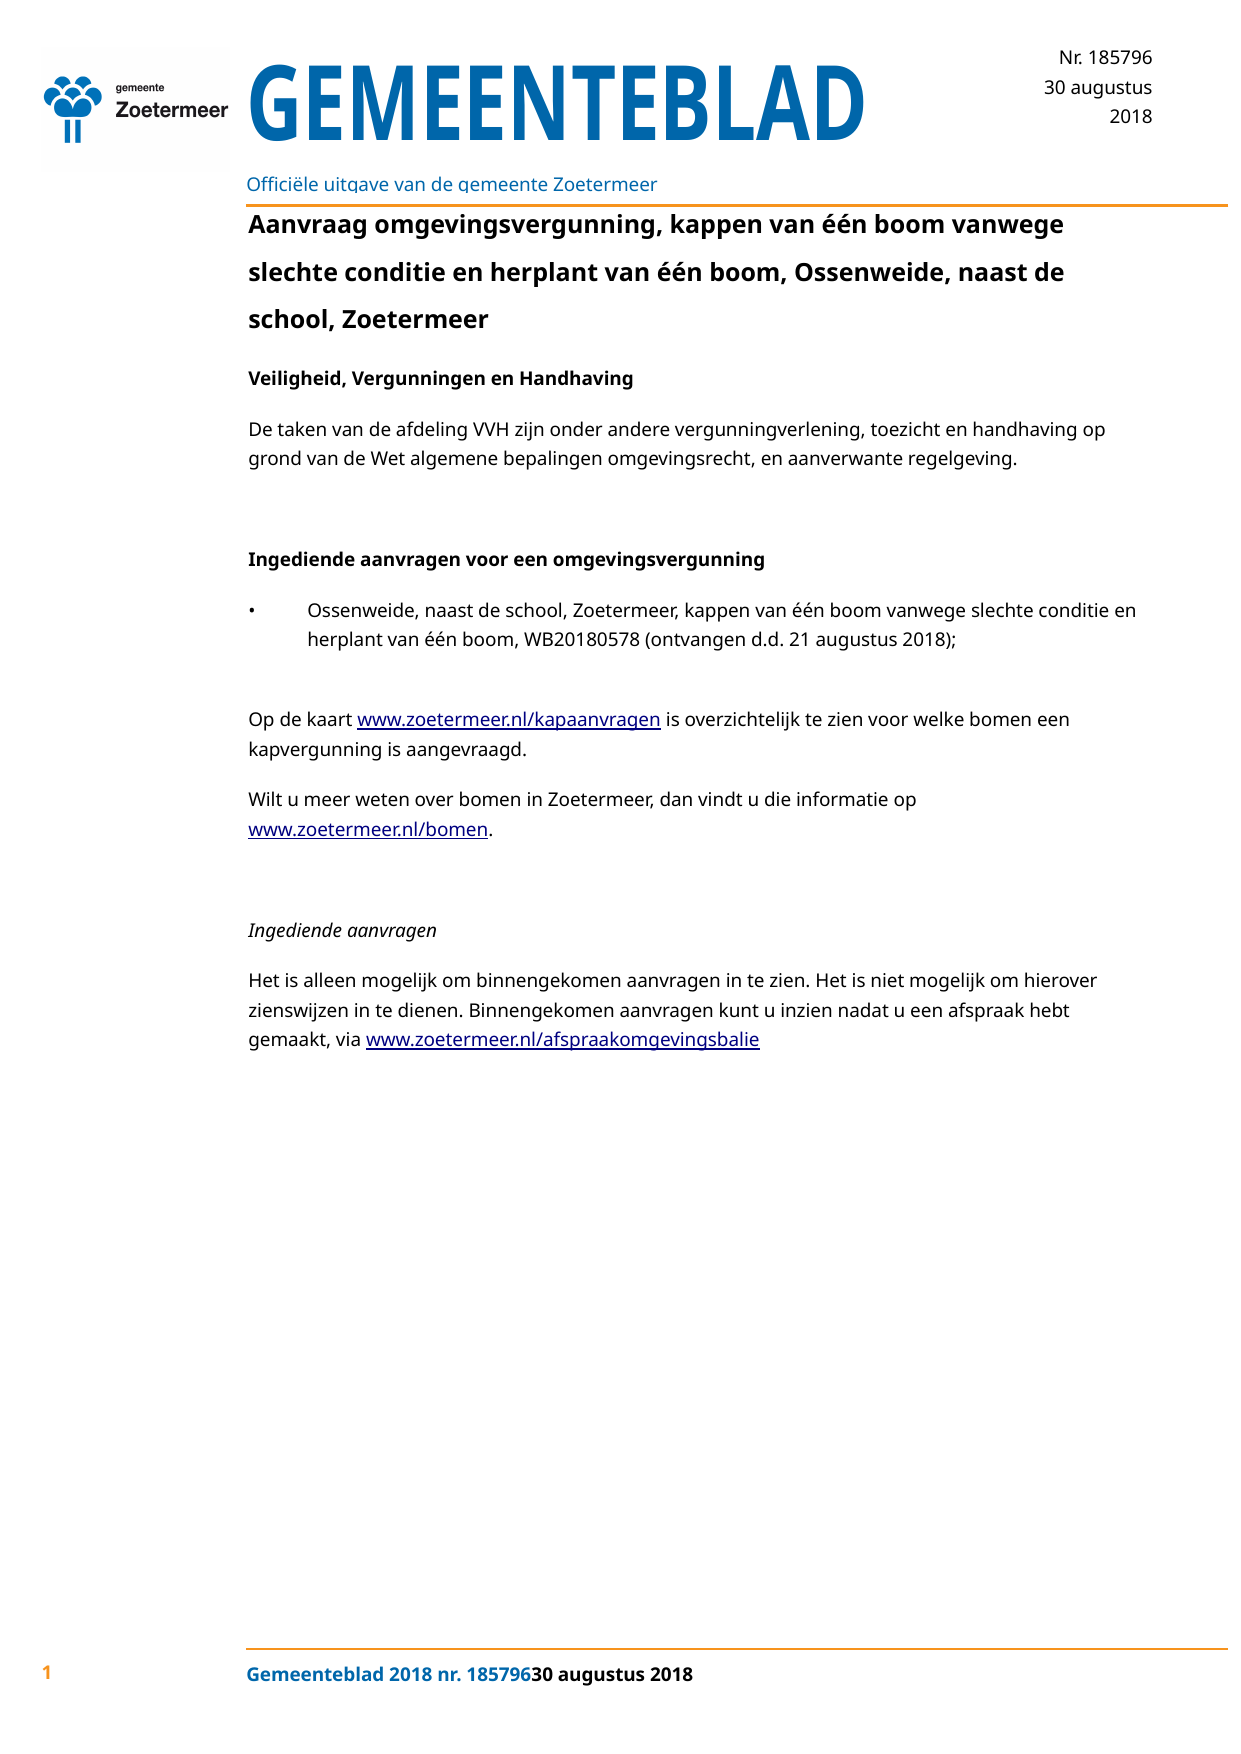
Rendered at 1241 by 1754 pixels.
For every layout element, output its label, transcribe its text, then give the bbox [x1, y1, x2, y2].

text Ingediende aanvragen voor een omgevingsvergunning [248, 546, 1152, 572]
list Ossenweide, naast de school, Zoetermeer, kappen van één boom vanwege slechte conditie en herplant van één boom, WB20180578 (ontvangen d.d. 21 augustus 2018); [248, 597, 1152, 652]
text Veiligheid, Vergunningen en Handhaving [248, 366, 1152, 391]
text Het is alleen mogelijk om binnengekomen aanvragen in te zien. Het is niet mogelijk om hierover zienswijzen in te dienen. Binnengekomen aanvragen kunt u inzien nadat u een afspraak hebt gemaakt, via www.zoetermeer.nl/afspraakomgevingsbalie [248, 967, 1152, 1052]
text De taken van de afdeling VVH zijn onder andere vergunningverlening, toezicht en handhaving op grond van de Wet algemene bepalingen omgevingsrecht, en aanverwante regelgeving. [248, 416, 1152, 471]
text Ingediende aanvragen [248, 917, 1152, 942]
picture [41, 47, 231, 172]
text Aanvraag omgevingsvergunning, kappen van één boom vanwege slechte conditie en herplant van één boom, Ossenweide, naast de school, Zoetermeer [248, 207, 1152, 336]
text Op de kaart www.zoetermeer.nl/kapaanvragen is overzichtelijk te zien voor welke bomen een kapvergunning is aangevraagd. [248, 706, 1152, 762]
text Wilt u meer weten over bomen in Zoetermeer, dan vindt u die informatie op www.zoetermeer.nl/bomen. [248, 786, 1152, 842]
